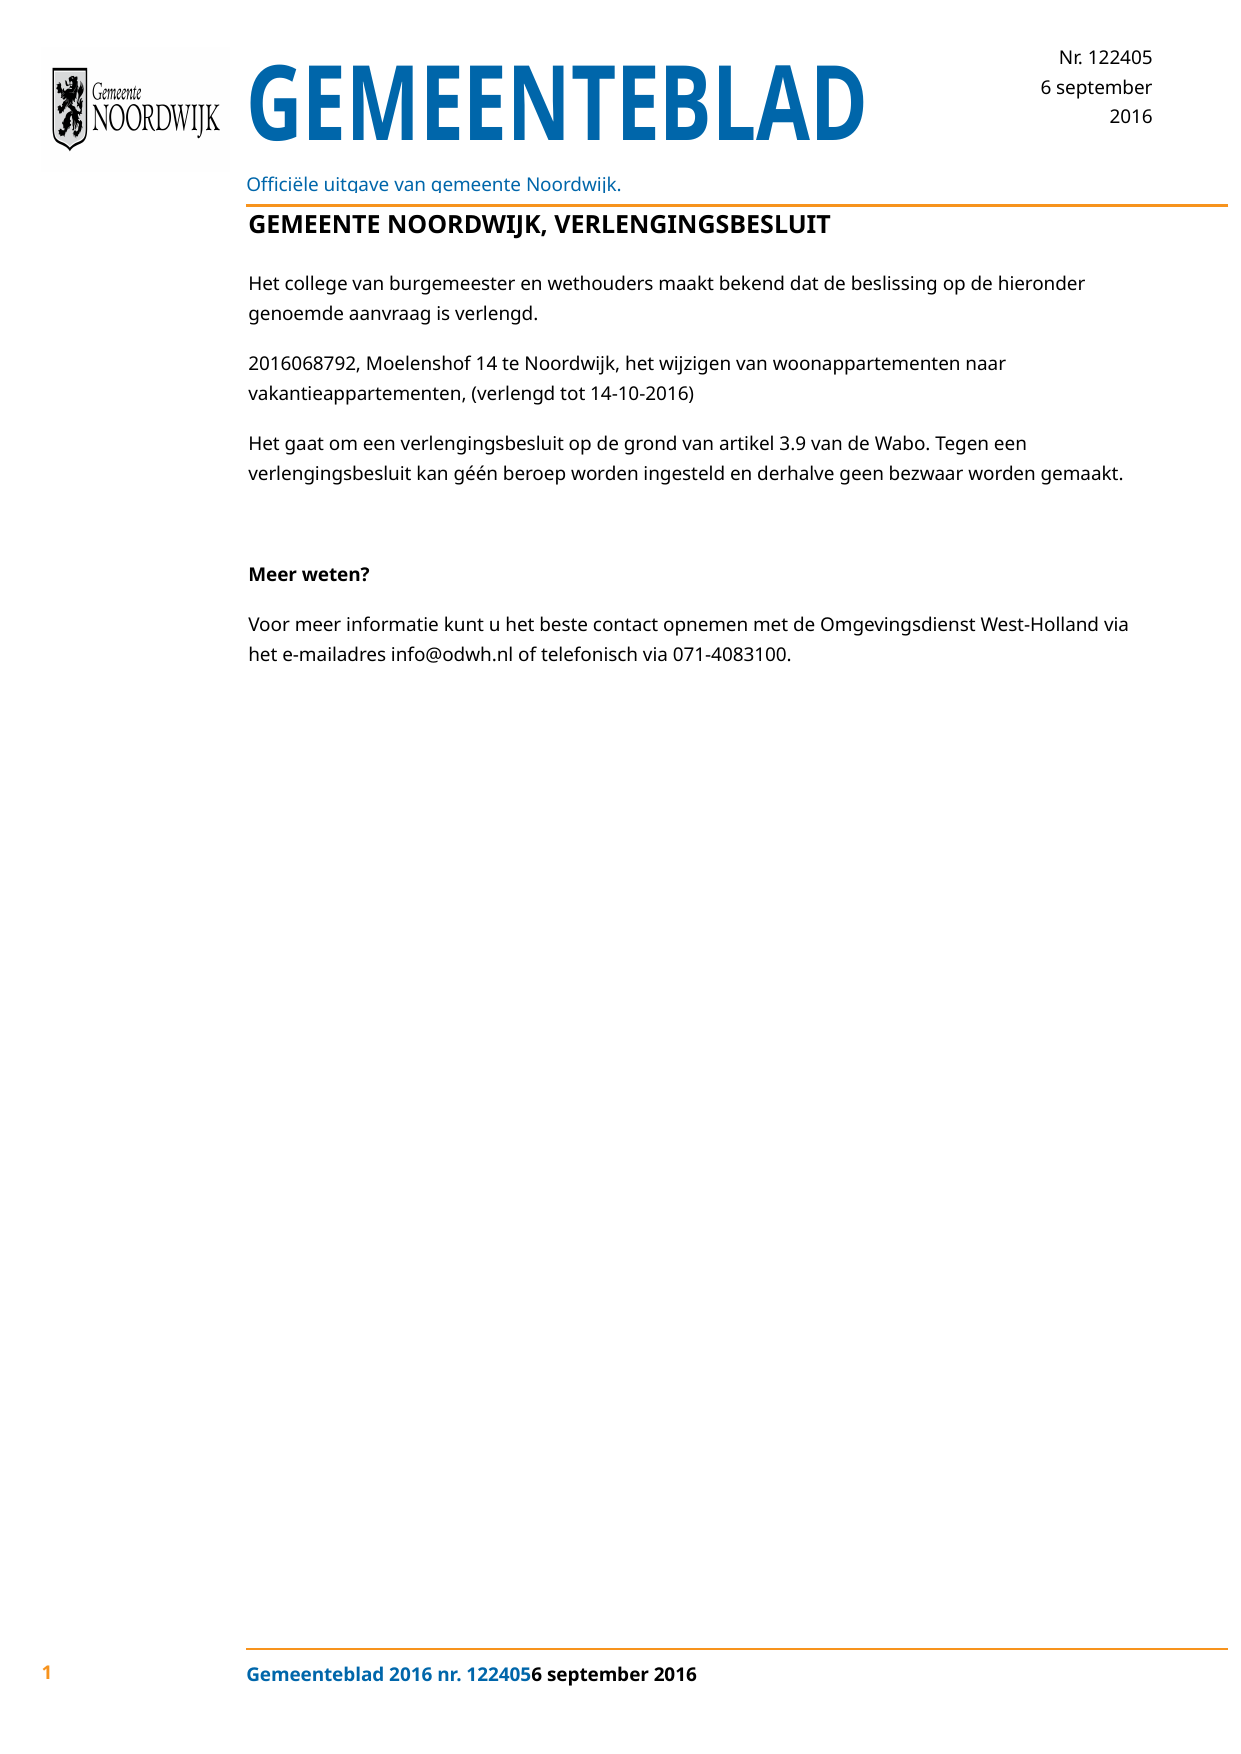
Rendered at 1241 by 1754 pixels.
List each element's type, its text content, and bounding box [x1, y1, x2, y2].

picture [41, 47, 231, 172]
text 2016068792, Moelenshof 14 te Noordwijk, het wijzigen van woonappartementen naar vakantieappartementen, (verlengd tot 14-10-2016) [248, 350, 1152, 406]
text Meer weten? [248, 561, 1152, 586]
text Voor meer informatie kunt u het beste contact opnemen met de Omgevingsdienst West-Holland via het e-mailadres info@odwh.nl of telefonisch via 071-4083100. [248, 611, 1152, 666]
text Het gaat om een verlengingsbesluit op de grond van artikel 3.9 van de Wabo. Tegen een verlengingsbesluit kan géén beroep worden ingesteld en derhalve geen bezwaar worden gemaakt. [248, 430, 1152, 486]
text GEMEENTE NOORDWIJK, VERLENGINGSBESLUIT [248, 207, 1152, 241]
text Het college van burgemeester en wethouders maakt bekend dat de beslissing op de hieronder genoemde aanvraag is verlengd. [248, 270, 1152, 326]
